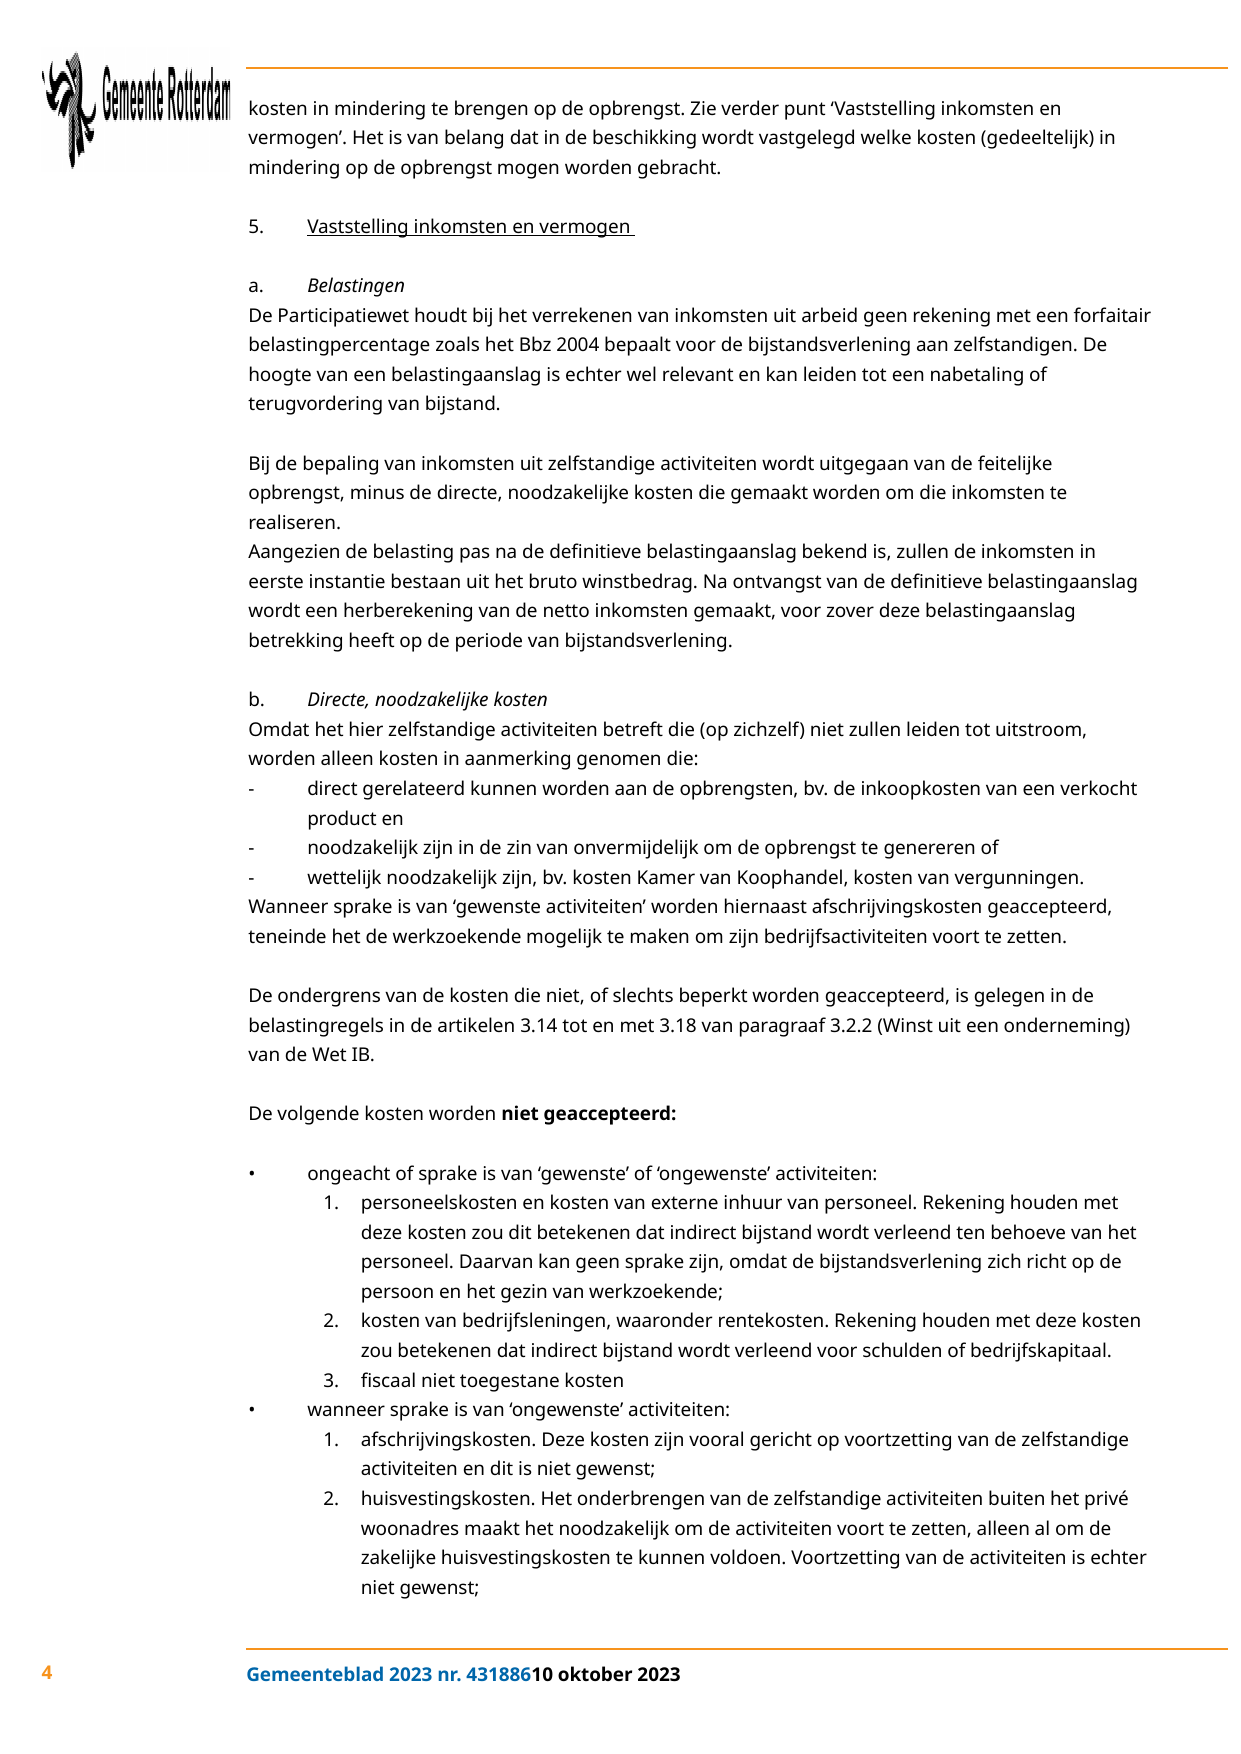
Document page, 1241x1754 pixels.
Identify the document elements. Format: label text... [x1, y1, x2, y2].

text vermogen’. Het is van belang dat in de beschikking wordt vastgelegd welke kosten (gedeeltelijk) in mindering op de opbrengst mogen worden gebracht. [248, 124, 1152, 180]
text De Participatiewet houdt bij het verrekenen van inkomsten uit arbeid geen rekening met een forfaitair belastingpercentage zoals het Bbz 2004 bepaalt voor de bijstandsverlening aan zelfstandigen. De hoogte van een belastingaanslag is echter wel relevant en kan leiden tot een nabetaling of terugvordering van bijstand. [248, 302, 1152, 416]
list afschrijvingskosten. Deze kosten zijn vooral gericht op voortzetting van de zelfstandige activiteiten en dit is niet gewenst; [323, 1426, 1152, 1481]
text kosten in mindering te brengen op de opbrengst. Zie verder punt ‘Vaststelling inkomsten en [248, 95, 1152, 121]
list huisvestingskosten. Het onderbrengen van de zelfstandige activiteiten buiten het privé woonadres maakt het noodzakelijk om de activiteiten voort te zetten, alleen al om de zakelijke huisvestingskosten te kunnen voldoen. Voortzetting van de activiteiten is echter niet gewenst; [323, 1485, 1152, 1600]
text Wanneer sprake is van ‘gewenste activiteiten’ worden hiernaast afschrijvingskosten geaccepteerd, teneinde het de werkzoekende mogelijk te maken om zijn bedrijfsactiviteiten voort te zetten. [248, 893, 1152, 949]
text De ondergrens van de kosten die niet, of slechts beperkt worden geaccepteerd, is gelegen in de belastingregels in de artikelen 3.14 tot en met 3.18 van paragraaf 3.2.2 (Winst uit een onderneming) van de Wet IB. [248, 982, 1152, 1067]
list direct gerelateerd kunnen worden aan de opbrengsten, bv. de inkoopkosten van een verkocht product en [248, 775, 1152, 831]
text De volgende kosten worden niet geaccepteerd: [248, 1101, 1152, 1126]
list fiscaal niet toegestane kosten [323, 1367, 1152, 1393]
list Directe, noodzakelijke kosten [248, 686, 1152, 712]
list Belastingen [248, 272, 1152, 298]
list kosten van bedrijfsleningen, waaronder rentekosten. Rekening houden met deze kosten zou betekenen dat indirect bijstand wordt verleend voor schulden of bedrijfskapitaal. [323, 1308, 1152, 1363]
list wanneer sprake is van ‘ongewenste’ activiteiten: [248, 1396, 1152, 1422]
list Vaststelling inkomsten en vermogen [248, 213, 1152, 239]
text Aangezien de belasting pas na de definitieve belastingaanslag bekend is, zullen de inkomsten in eerste instantie bestaan uit het bruto winstbedrag. Na ontvangst van de definitieve belastingaanslag wordt een herberekening van de netto inkomsten gemaakt, voor zover deze belastingaanslag betrekking heeft op de periode van bijstandsverlening. [248, 538, 1152, 653]
list wettelijk noodzakelijk zijn, bv. kosten Kamer van Koophandel, kosten van vergunningen. [248, 864, 1152, 890]
list ongeacht of sprake is van ‘gewenste’ of ‘ongewenste’ activiteiten: [248, 1160, 1152, 1186]
list personeelskosten en kosten van externe inhuur van personeel. Rekening houden met deze kosten zou dit betekenen dat indirect bijstand wordt verleend ten behoeve van het personeel. Daarvan kan geen sprake zijn, omdat de bijstandsverlening zich richt op de persoon en het gezin van werkzoekende; [323, 1189, 1152, 1304]
list noodzakelijk zijn in de zin van onvermijdelijk om de opbrengst te genereren of [248, 834, 1152, 860]
text Omdat het hier zelfstandige activiteiten betreft die (op zichzelf) niet zullen leiden tot uitstroom, worden alleen kosten in aanmerking genomen die: [248, 716, 1152, 771]
text Bij de bepaling van inkomsten uit zelfstandige activiteiten wordt uitgegaan van de feitelijke opbrengst, minus de directe, noodzakelijke kosten die gemaakt worden om die inkomsten te realiseren. [248, 450, 1152, 535]
picture [41, 47, 231, 172]
